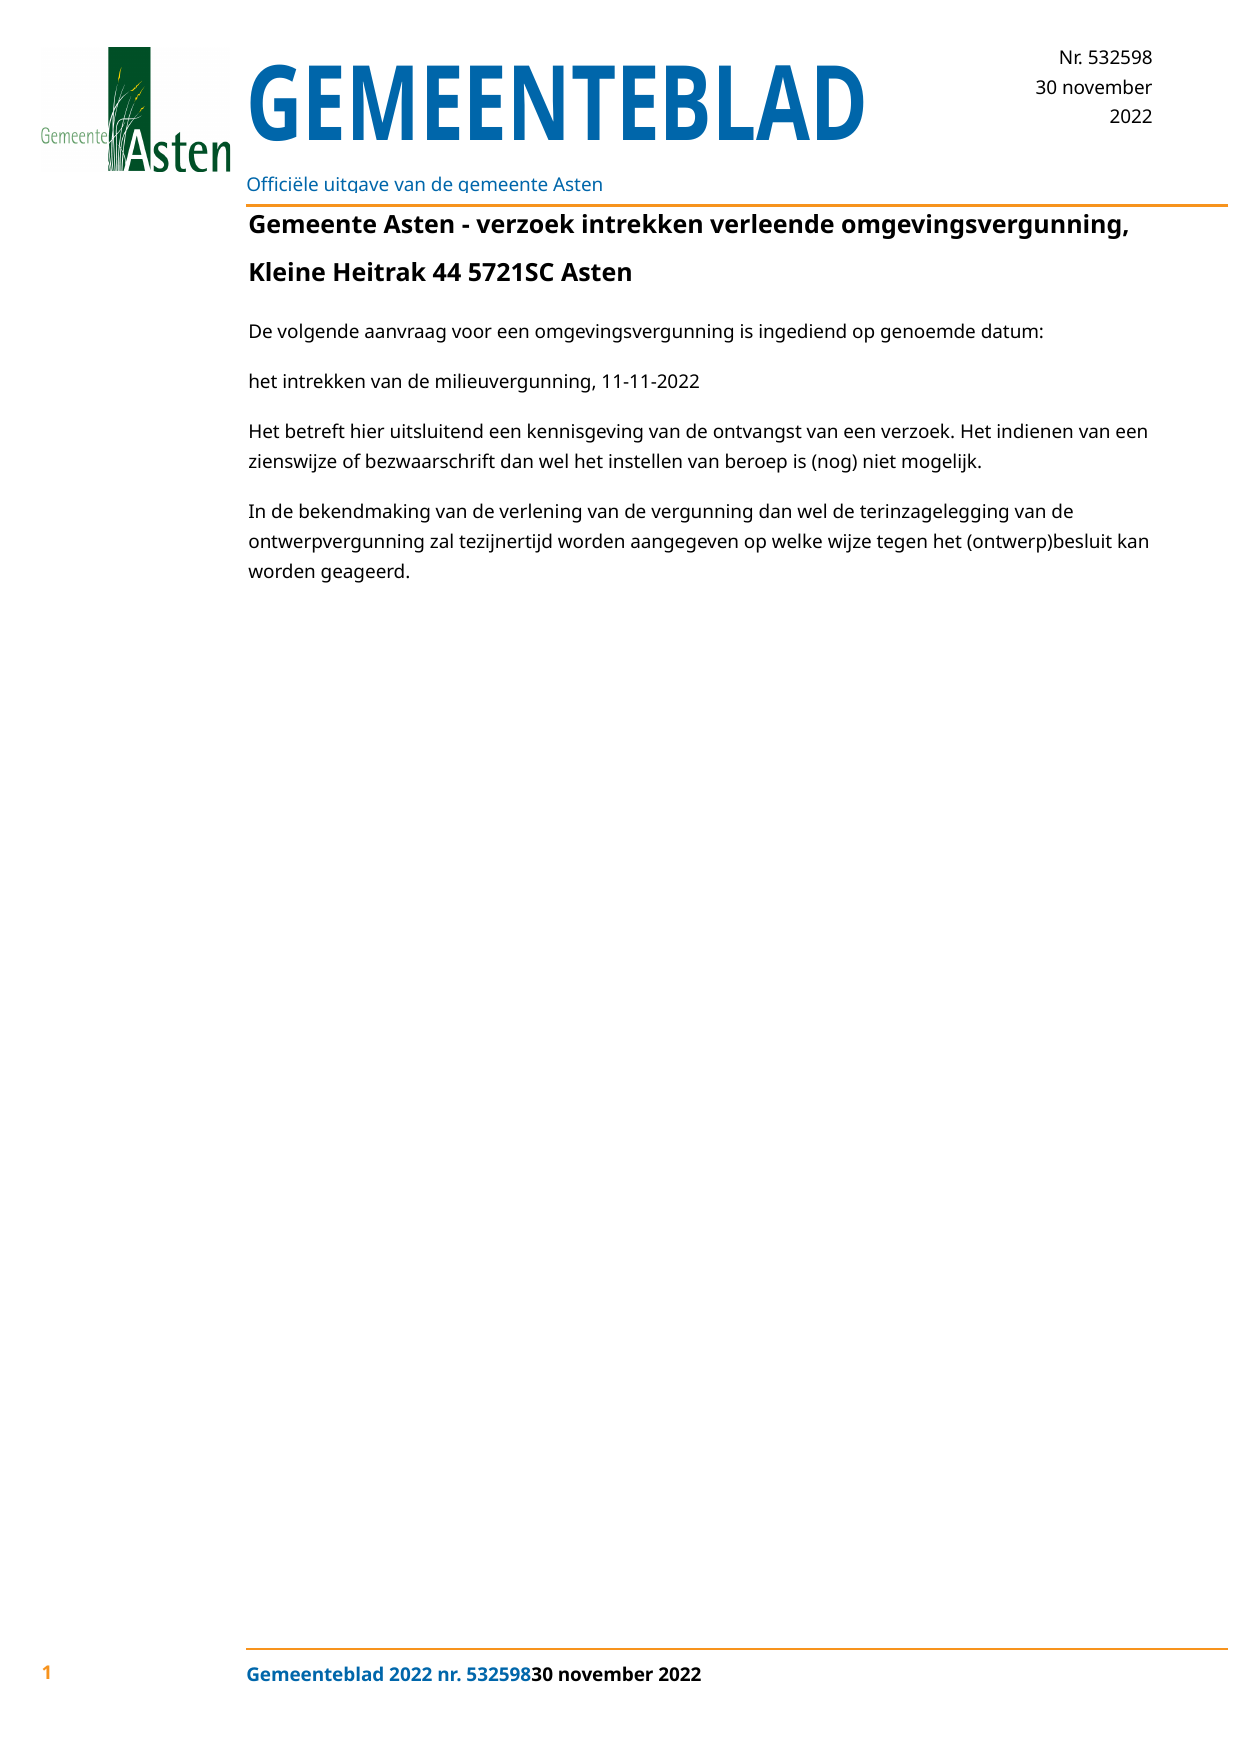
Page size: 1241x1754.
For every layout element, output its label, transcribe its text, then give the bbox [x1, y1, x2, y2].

text De volgende aanvraag voor een omgevingsvergunning is ingediend op genoemde datum: [248, 318, 1152, 344]
text In de bekendmaking van de verlening van de vergunning dan wel de terinzagelegging van de ontwerpvergunning zal tezijnertijd worden aangegeven op welke wijze tegen het (ontwerp)besluit kan worden geageerd. [248, 499, 1152, 584]
picture [41, 47, 231, 172]
text Gemeente Asten - verzoek intrekken verleende omgevingsvergunning, Kleine Heitrak 44 5721SC Asten [248, 207, 1152, 288]
text het intrekken van de milieuvergunning, 11-11-2022 [248, 368, 1152, 394]
text Het betreft hier uitsluitend een kennisgeving van de ontvangst van een verzoek. Het indienen van een zienswijze of bezwaarschrift dan wel het instellen van beroep is (nog) niet mogelijk. [248, 419, 1152, 474]
